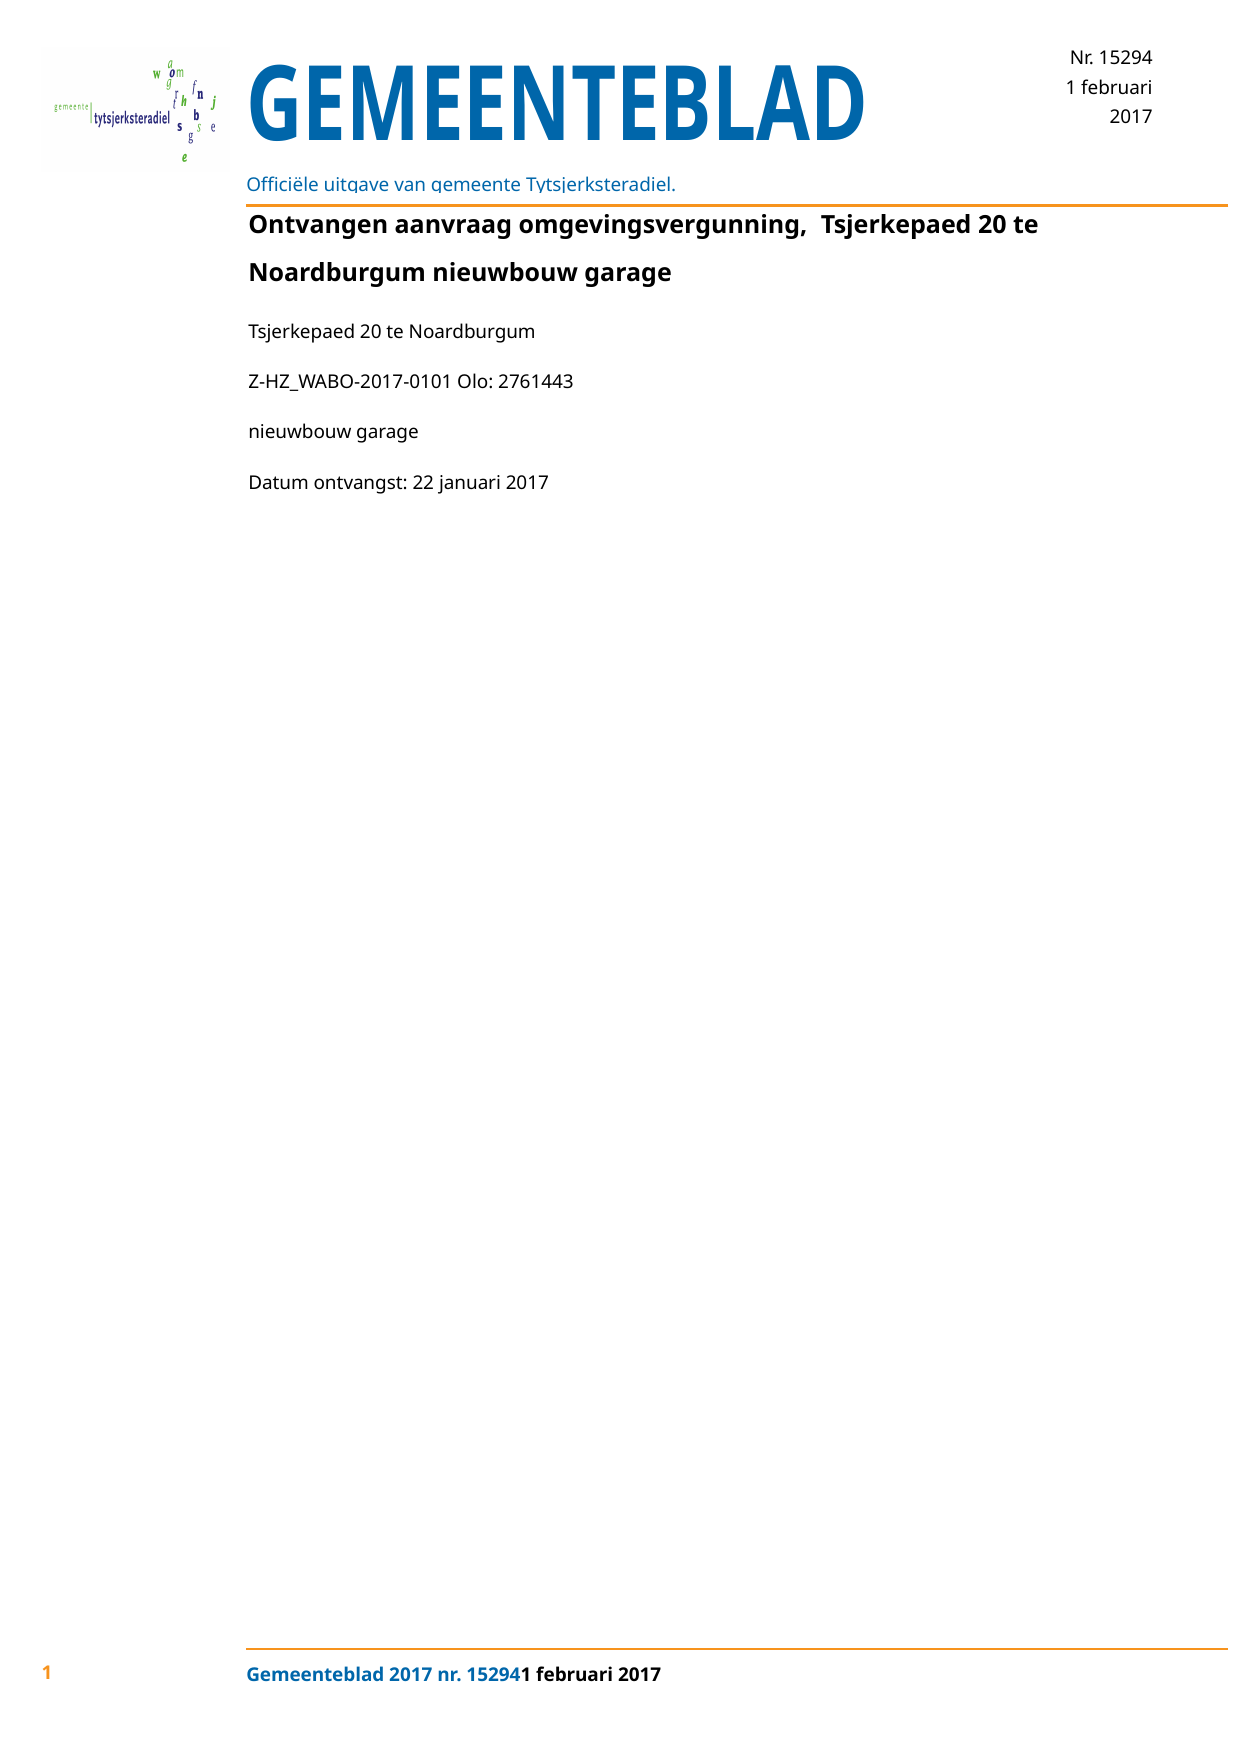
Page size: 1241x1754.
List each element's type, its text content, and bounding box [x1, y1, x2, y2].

picture [41, 47, 231, 172]
text Datum ontvangst: 22 januari 2017 [248, 469, 1152, 495]
text nieuwbouw garage [248, 419, 1152, 444]
text Ontvangen aanvraag omgevingsvergunning, Tsjerkepaed 20 te Noardburgum nieuwbouw garage [248, 207, 1152, 288]
text Z-HZ_WABO-2017-0101 Olo: 2761443 [248, 368, 1152, 394]
text Tsjerkepaed 20 te Noardburgum [248, 318, 1152, 344]
